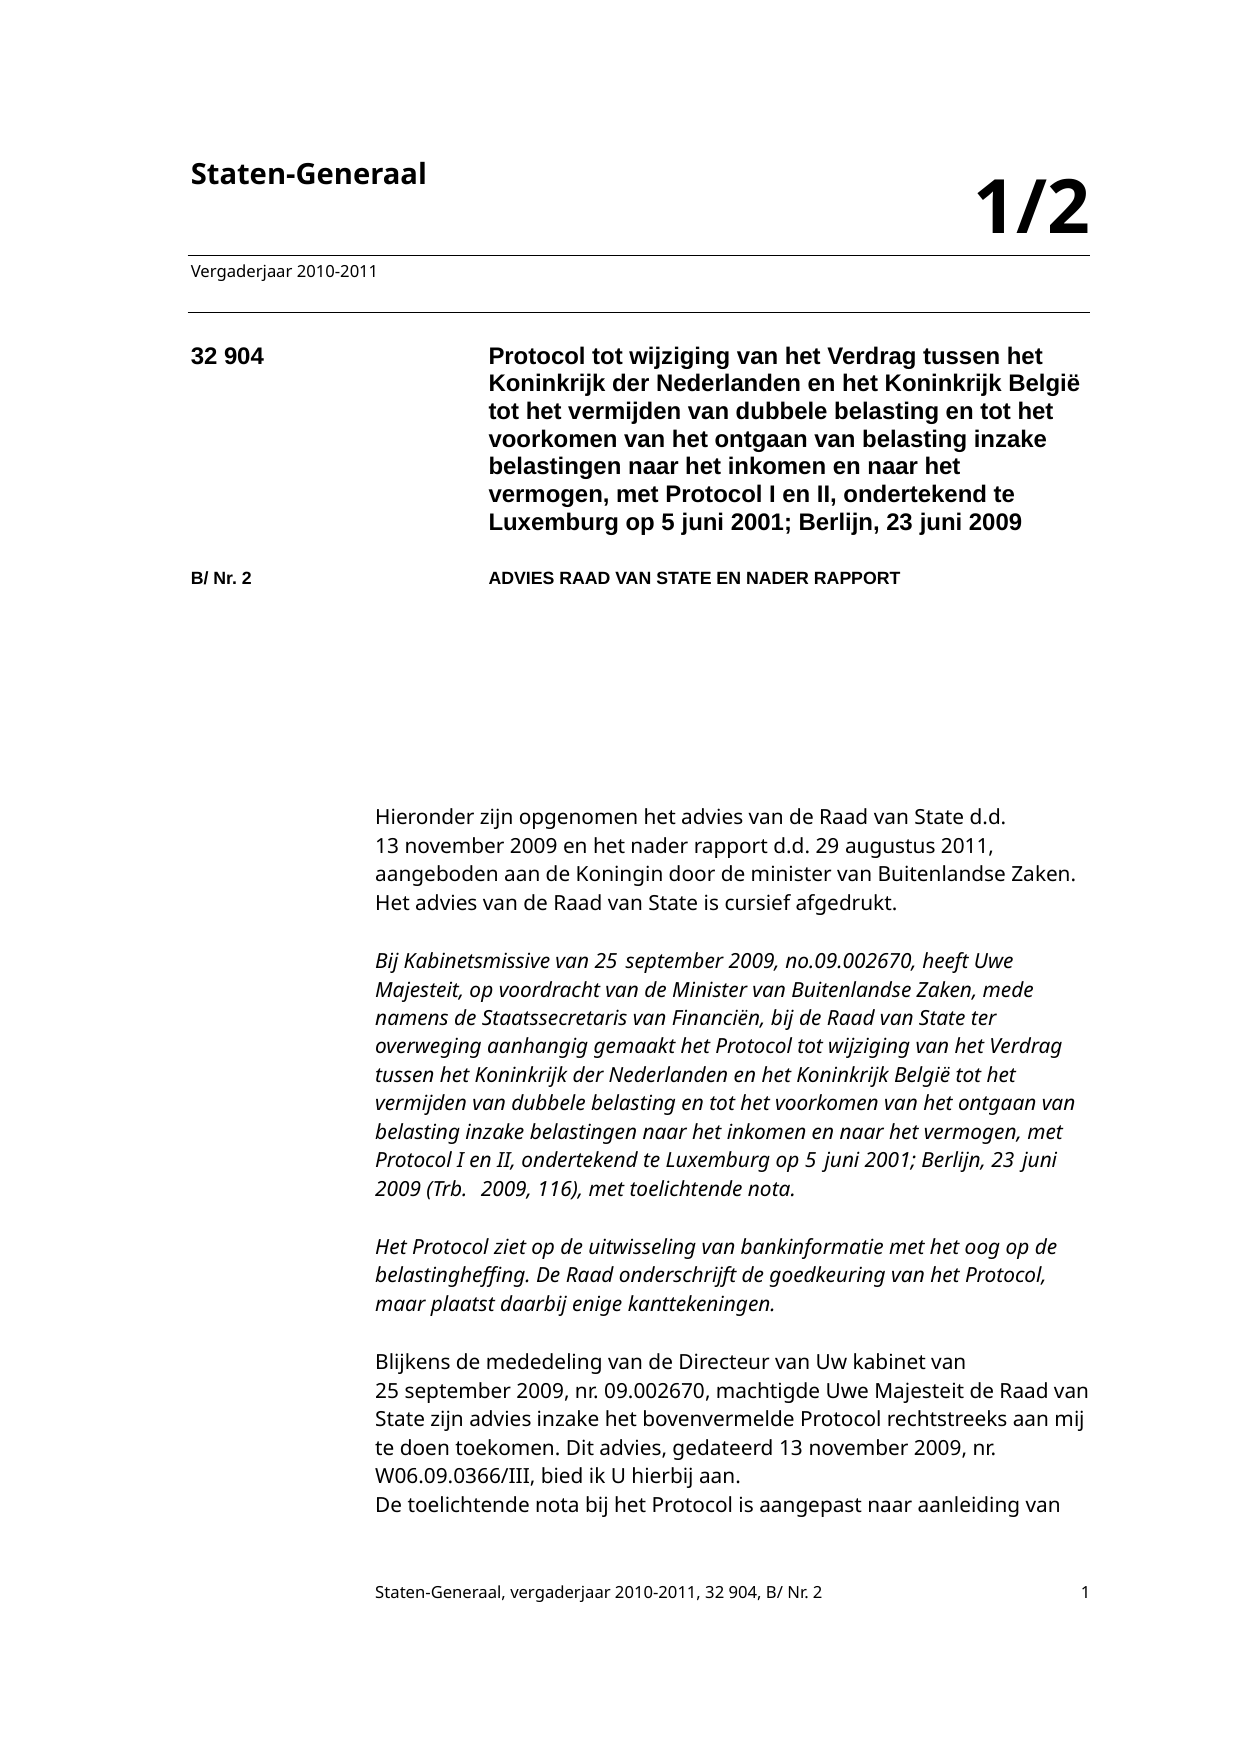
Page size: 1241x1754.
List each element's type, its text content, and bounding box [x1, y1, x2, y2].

table_cell ADVIES RAAD VAN STATE EN NADER RAPPORT [485, 565, 1090, 684]
table_cell [188, 313, 485, 339]
text Het Protocol ziet op de uitwisseling van bankinformatie met het oog op de belastingheffing. De Raad onderschrijft de goedkeuring van het Protocol, maar plaatst daarbij enige kanttekeningen. [375, 1232, 1090, 1317]
table_cell [485, 313, 1090, 339]
table_cell Vergaderjaar 2010-2011 [188, 256, 485, 312]
text Bij Kabinetsmissive van 25 september 2009, no.09.002670, heeft Uwe Majesteit, op voordracht van de Minister van Buitenlandse Zaken, mede namens de Staatssecretaris van Financiën, bij de Raad van State ter overweging aanhangig gemaakt het Protocol tot wijziging van het Verdrag tussen het Koninkrijk der Nederlanden en het Koninkrijk België tot het vermijden van dubbele belasting en tot het voorkomen van het ontgaan van belasting inzake belastingen naar het inkomen en naar het vermogen, met Protocol I en II, ondertekend te Luxemburg op 5 juni 2001; Berlijn, 23 juni 2009 (Trb. 2009, 116), met toelichtende nota. [375, 946, 1090, 1202]
table_header Staten-Generaal [188, 150, 909, 255]
table_cell Protocol tot wijziging van het Verdrag tussen het Koninkrijk der Nederlanden en het Koninkrijk België tot het vermijden van dubbele belasting en tot het voorkomen van het ontgaan van belasting inzake belastingen naar het inkomen en naar het vermogen, met Protocol I en II, ondertekend te Luxemburg op 5 juni 2001; Berlijn, 23 juni 2009 [485, 339, 1090, 565]
table_cell 32 904 [188, 339, 485, 565]
table_cell B/ Nr. 2 [188, 565, 485, 684]
table_header 1/2 [910, 150, 1090, 255]
text Hieronder zijn opgenomen het advies van de Raad van State d.d. 13 november 2009 en het nader rapport d.d. 29 augustus 2011, aangeboden aan de Koningin door de minister van Buitenlandse Zaken. Het advies van de Raad van State is cursief afgedrukt. [375, 802, 1090, 916]
text Blijkens de mededeling van de Directeur van Uw kabinet van 25 september 2009, nr. 09.002670, machtigde Uwe Majesteit de Raad van State zijn advies inzake het bovenvermelde Protocol rechtstreeks aan mij te doen toekomen. Dit advies, gedateerd 13 november 2009, nr. W06.09.0366/III, bied ik U hierbij aan. [375, 1347, 1090, 1490]
table_cell [485, 256, 1090, 312]
text De toelichtende nota bij het Protocol is aangepast naar aanleiding van [375, 1490, 1090, 1518]
